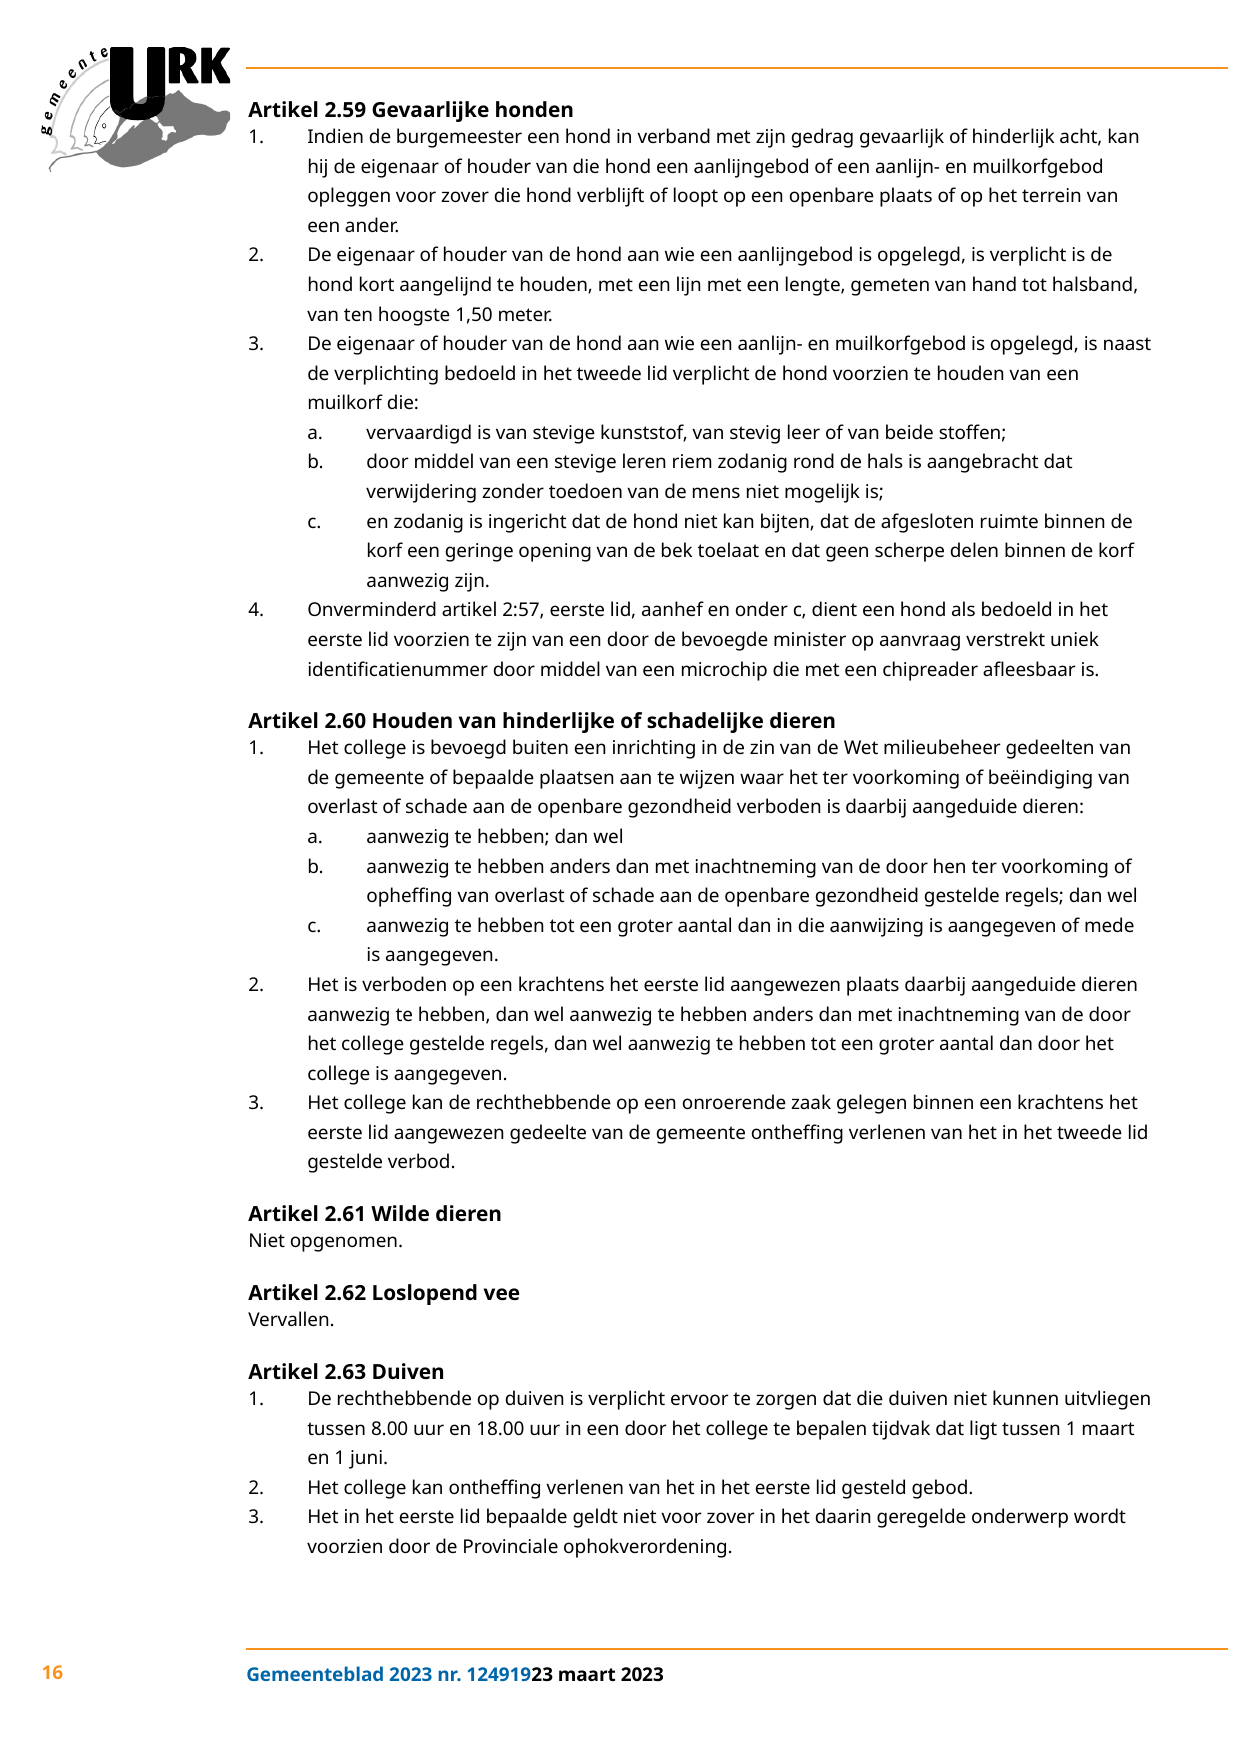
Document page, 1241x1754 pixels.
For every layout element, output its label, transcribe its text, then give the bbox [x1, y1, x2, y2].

list De eigenaar of houder van de hond aan wie een aanlijn- en muilkorfgebod is opgelegd, is naast de verplichting bedoeld in het tweede lid verplicht de hond voorzien te houden van een muilkorf die: [248, 330, 1152, 415]
list Het college kan de rechthebbende op een onroerende zaak gelegen binnen een krachtens het eerste lid aangewezen gedeelte van de gemeente ontheffing verlenen van het in het tweede lid gestelde verbod. [248, 1089, 1152, 1174]
text Vervallen. [248, 1306, 1152, 1332]
text Artikel 2.63 Duiven [248, 1357, 1152, 1385]
picture [41, 47, 231, 172]
list Onverminderd artikel 2:57, eerste lid, aanhef en onder c, dient een hond als bedoeld in het eerste lid voorzien te zijn van een door de bevoegde minister op aanvraag verstrekt uniek identificatienummer door middel van een microchip die met een chipreader afleesbaar is. [248, 597, 1152, 681]
text Artikel 2.62 Loslopend vee [248, 1278, 1152, 1306]
list aanwezig te hebben tot een groter aantal dan in die aanwijzing is aangegeven of mede is aangegeven. [307, 912, 1152, 967]
text Artikel 2.60 Houden van hinderlijke of schadelijke dieren [248, 706, 1152, 734]
list De eigenaar of houder van de hond aan wie een aanlijngebod is opgelegd, is verplicht is de hond kort aangelijnd te houden, met een lijn met een lengte, gemeten van hand tot halsband, van ten hoogste 1,50 meter. [248, 242, 1152, 326]
list door middel van een stevige leren riem zodanig rond de hals is aangebracht dat verwijdering zonder toedoen van de mens niet mogelijk is; [307, 449, 1152, 504]
list Indien de burgemeester een hond in verband met zijn gedrag gevaarlijk of hinderlijk acht, kan hij de eigenaar of houder van die hond een aanlijngebod of een aanlijn- en muilkorfgebod opleggen voor zover die hond verblijft of loopt op een openbare plaats of op het terrein van een ander. [248, 123, 1152, 238]
list Het in het eerste lid bepaalde geldt niet voor zover in het daarin geregelde onderwerp wordt voorzien door de Provinciale ophokverordening. [248, 1504, 1152, 1559]
list aanwezig te hebben anders dan met inachtneming van de door hen ter voorkoming of opheffing van overlast of schade aan de openbare gezondheid gestelde regels; dan wel [307, 853, 1152, 908]
list De rechthebbende op duiven is verplicht ervoor te zorgen dat die duiven niet kunnen uitvliegen tussen 8.00 uur en 18.00 uur in een door het college te bepalen tijdvak dat ligt tussen 1 maart en 1 juni. [248, 1385, 1152, 1470]
list en zodanig is ingericht dat de hond niet kan bijten, dat de afgesloten ruimte binnen de korf een geringe opening van de bek toelaat en dat geen scherpe delen binnen de korf aanwezig zijn. [307, 508, 1152, 593]
list Het is verboden op een krachtens het eerste lid aangewezen plaats daarbij aangeduide dieren aanwezig te hebben, dan wel aanwezig te hebben anders dan met inachtneming van de door het college gestelde regels, dan wel aanwezig te hebben tot een groter aantal dan door het college is aangegeven. [248, 971, 1152, 1086]
list Het college kan ontheffing verlenen van het in het eerste lid gesteld gebod. [248, 1474, 1152, 1500]
text Artikel 2.59 Gevaarlijke honden [248, 95, 1152, 123]
list aanwezig te hebben; dan wel [307, 823, 1152, 849]
list Het college is bevoegd buiten een inrichting in de zin van de Wet milieubeheer gedeelten van de gemeente of bepaalde plaatsen aan te wijzen waar het ter voorkoming of beëindiging van overlast of schade aan de openbare gezondheid verboden is daarbij aangeduide dieren: [248, 734, 1152, 819]
text Artikel 2.61 Wilde dieren [248, 1199, 1152, 1228]
text Niet opgenomen. [248, 1228, 1152, 1253]
list vervaardigd is van stevige kunststof, van stevig leer of van beide stoffen; [307, 419, 1152, 445]
